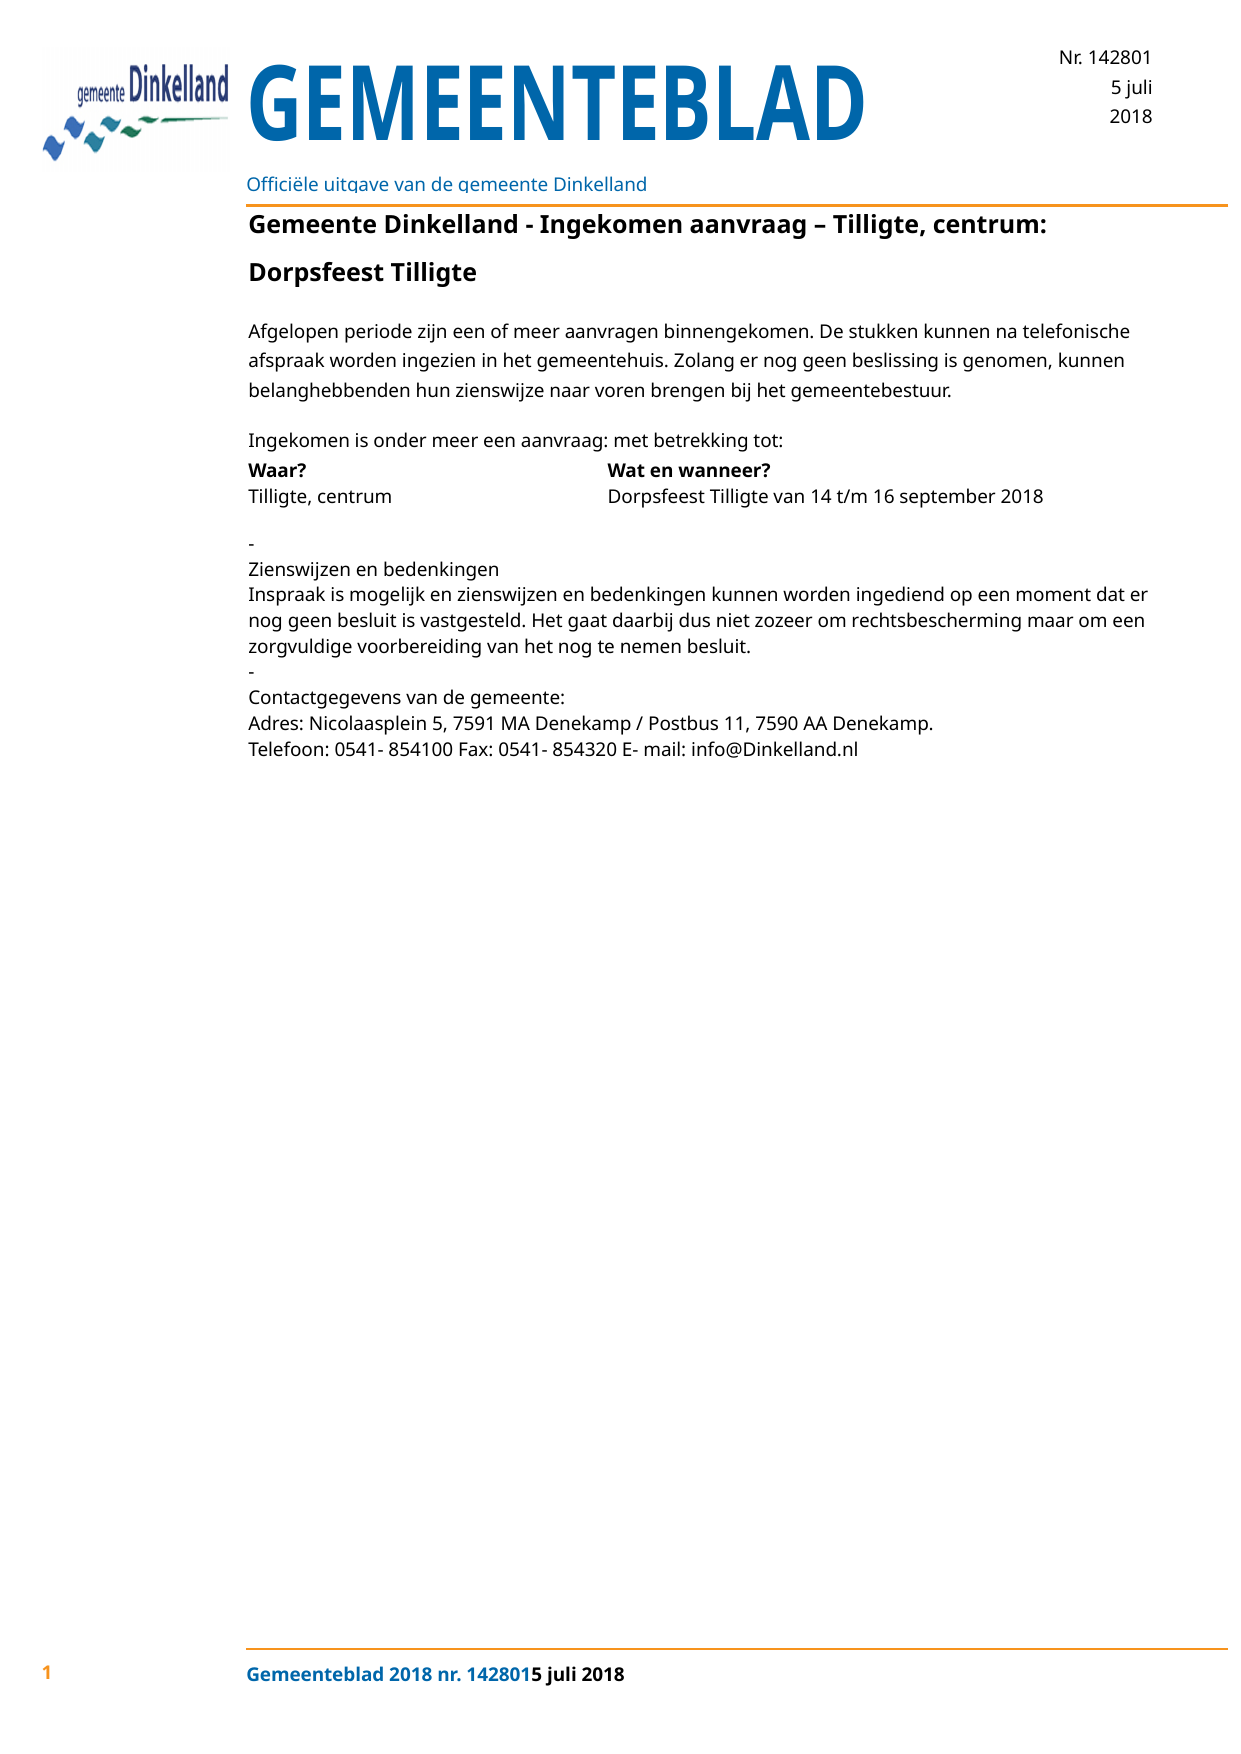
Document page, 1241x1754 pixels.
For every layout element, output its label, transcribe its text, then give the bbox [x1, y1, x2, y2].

text Contactgegevens van de gemeente: [248, 684, 1152, 710]
table_header Waar? [248, 457, 607, 483]
table_cell Tilligte, centrum [248, 483, 607, 509]
text - [248, 659, 1152, 684]
text Adres: Nicolaasplein 5, 7591 MA Denekamp / Postbus 11, 7590 AA Denekamp. [248, 710, 1152, 736]
text Gemeente Dinkelland - Ingekomen aanvraag – Tilligte, centrum: Dorpsfeest Tilligte [248, 207, 1152, 288]
text - [248, 530, 1152, 556]
table_header Wat en wanneer? [608, 457, 1152, 483]
picture [41, 47, 231, 172]
text Ingekomen is onder meer een aanvraag: met betrekking tot: [248, 427, 1152, 453]
text Telefoon: 0541- 854100 Fax: 0541- 854320 E- mail: info@Dinkelland.nl [248, 736, 1152, 762]
text Afgelopen periode zijn een of meer aanvragen binnengekomen. De stukken kunnen na telefonische afspraak worden ingezien in het gemeentehuis. Zolang er nog geen beslissing is genomen, kunnen belanghebbenden hun zienswijze naar voren brengen bij het gemeentebestuur. [248, 318, 1152, 403]
table_cell Dorpsfeest Tilligte van 14 t/m 16 september 2018 [608, 483, 1152, 509]
text Inspraak is mogelijk en zienswijzen en bedenkingen kunnen worden ingediend op een moment dat er nog geen besluit is vastgesteld. Het gaat daarbij dus niet zozeer om rechtsbescherming maar om een zorgvuldige voorbereiding van het nog te nemen besluit. [248, 582, 1152, 659]
text Zienswijzen en bedenkingen [248, 556, 1152, 582]
